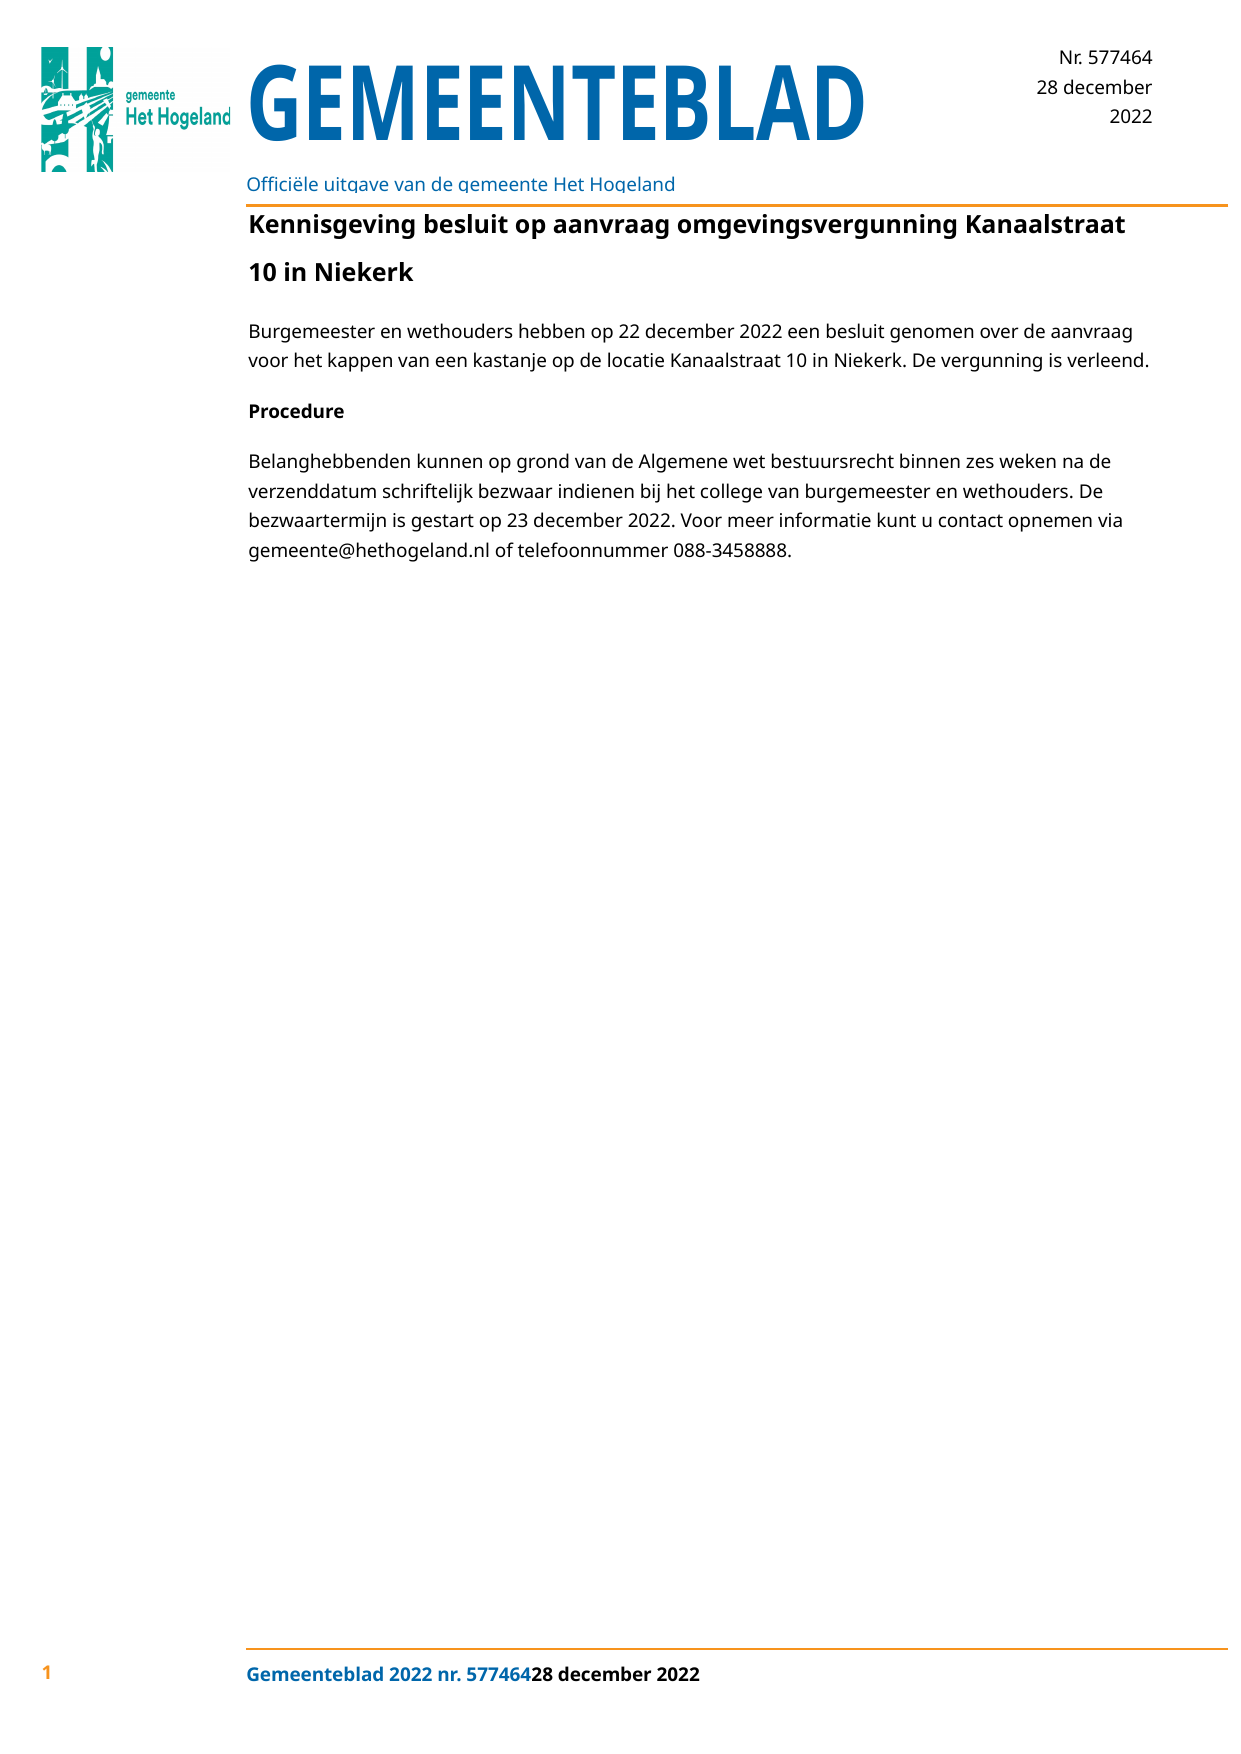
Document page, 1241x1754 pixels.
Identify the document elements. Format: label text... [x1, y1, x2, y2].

text Belanghebbenden kunnen op grond van de Algemene wet bestuursrecht binnen zes weken na de verzenddatum schriftelijk bezwaar indienen bij het college van burgemeester en wethouders. De bezwaartermijn is gestart op 23 december 2022. Voor meer informatie kunt u contact opnemen via gemeente@hethogeland.nl of telefoonnummer 088-3458888. [248, 448, 1152, 563]
text Kennisgeving besluit op aanvraag omgevingsvergunning Kanaalstraat 10 in Niekerk [248, 207, 1152, 288]
text Burgemeester en wethouders hebben op 22 december 2022 een besluit genomen over de aanvraag voor het kappen van een kastanje op de locatie Kanaalstraat 10 in Niekerk. De vergunning is verleend. [248, 318, 1152, 373]
picture [41, 47, 231, 172]
text Procedure [248, 398, 1152, 424]
